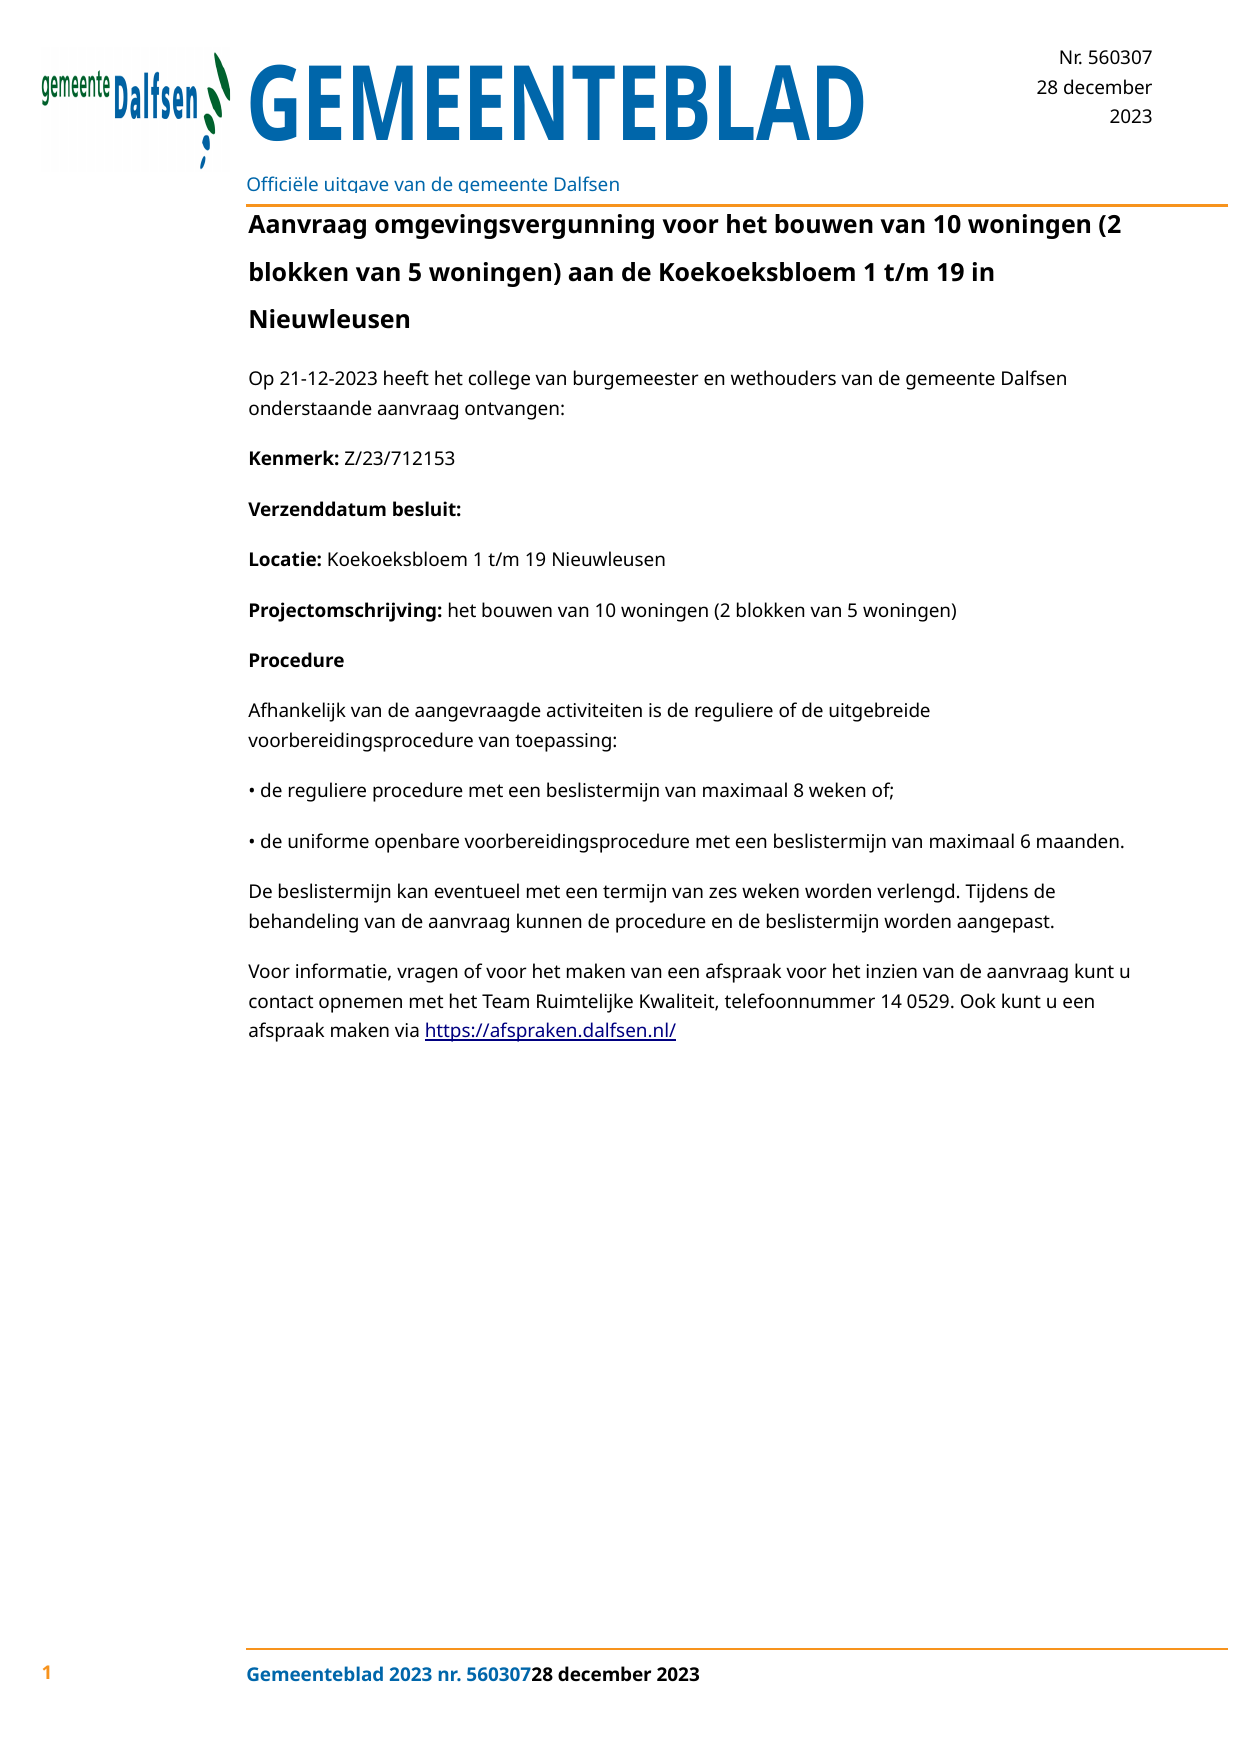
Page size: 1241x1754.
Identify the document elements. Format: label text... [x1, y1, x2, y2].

text • de reguliere procedure met een beslistermijn van maximaal 8 weken of; [248, 778, 1152, 803]
text Aanvraag omgevingsvergunning voor het bouwen van 10 woningen (2 blokken van 5 woningen) aan de Koekoeksbloem 1 t/m 19 in Nieuwleusen [248, 207, 1152, 336]
text De beslistermijn kan eventueel met een termijn van zes weken worden verlengd. Tijdens de behandeling van de aanvraag kunnen de procedure en de beslistermijn worden aangepast. [248, 878, 1152, 934]
text Locatie: Koekoeksbloem 1 t/m 19 Nieuwleusen [248, 546, 1152, 572]
text • de uniforme openbare voorbereidingsprocedure met een beslistermijn van maximaal 6 maanden. [248, 828, 1152, 854]
text Kenmerk: Z/23/712153 [248, 446, 1152, 471]
picture [41, 47, 231, 172]
text Verzenddatum besluit: [248, 496, 1152, 522]
text Afhankelijk van de aangevraagde activiteiten is de reguliere of de uitgebreide voorbereidingsprocedure van toepassing: [248, 698, 1152, 753]
text Op 21-12-2023 heeft het college van burgemeester en wethouders van de gemeente Dalfsen onderstaande aanvraag ontvangen: [248, 366, 1152, 421]
text Voor informatie, vragen of voor het maken van een afspraak voor het inzien van de aanvraag kunt u contact opnemen met het Team Ruimtelijke Kwaliteit, telefoonnummer 14 0529. Ook kunt u een afspraak maken via https://afspraken.dalfsen.nl/ [248, 958, 1152, 1043]
text Projectomschrijving: het bouwen van 10 woningen (2 blokken van 5 woningen) [248, 597, 1152, 622]
text Procedure [248, 647, 1152, 673]
